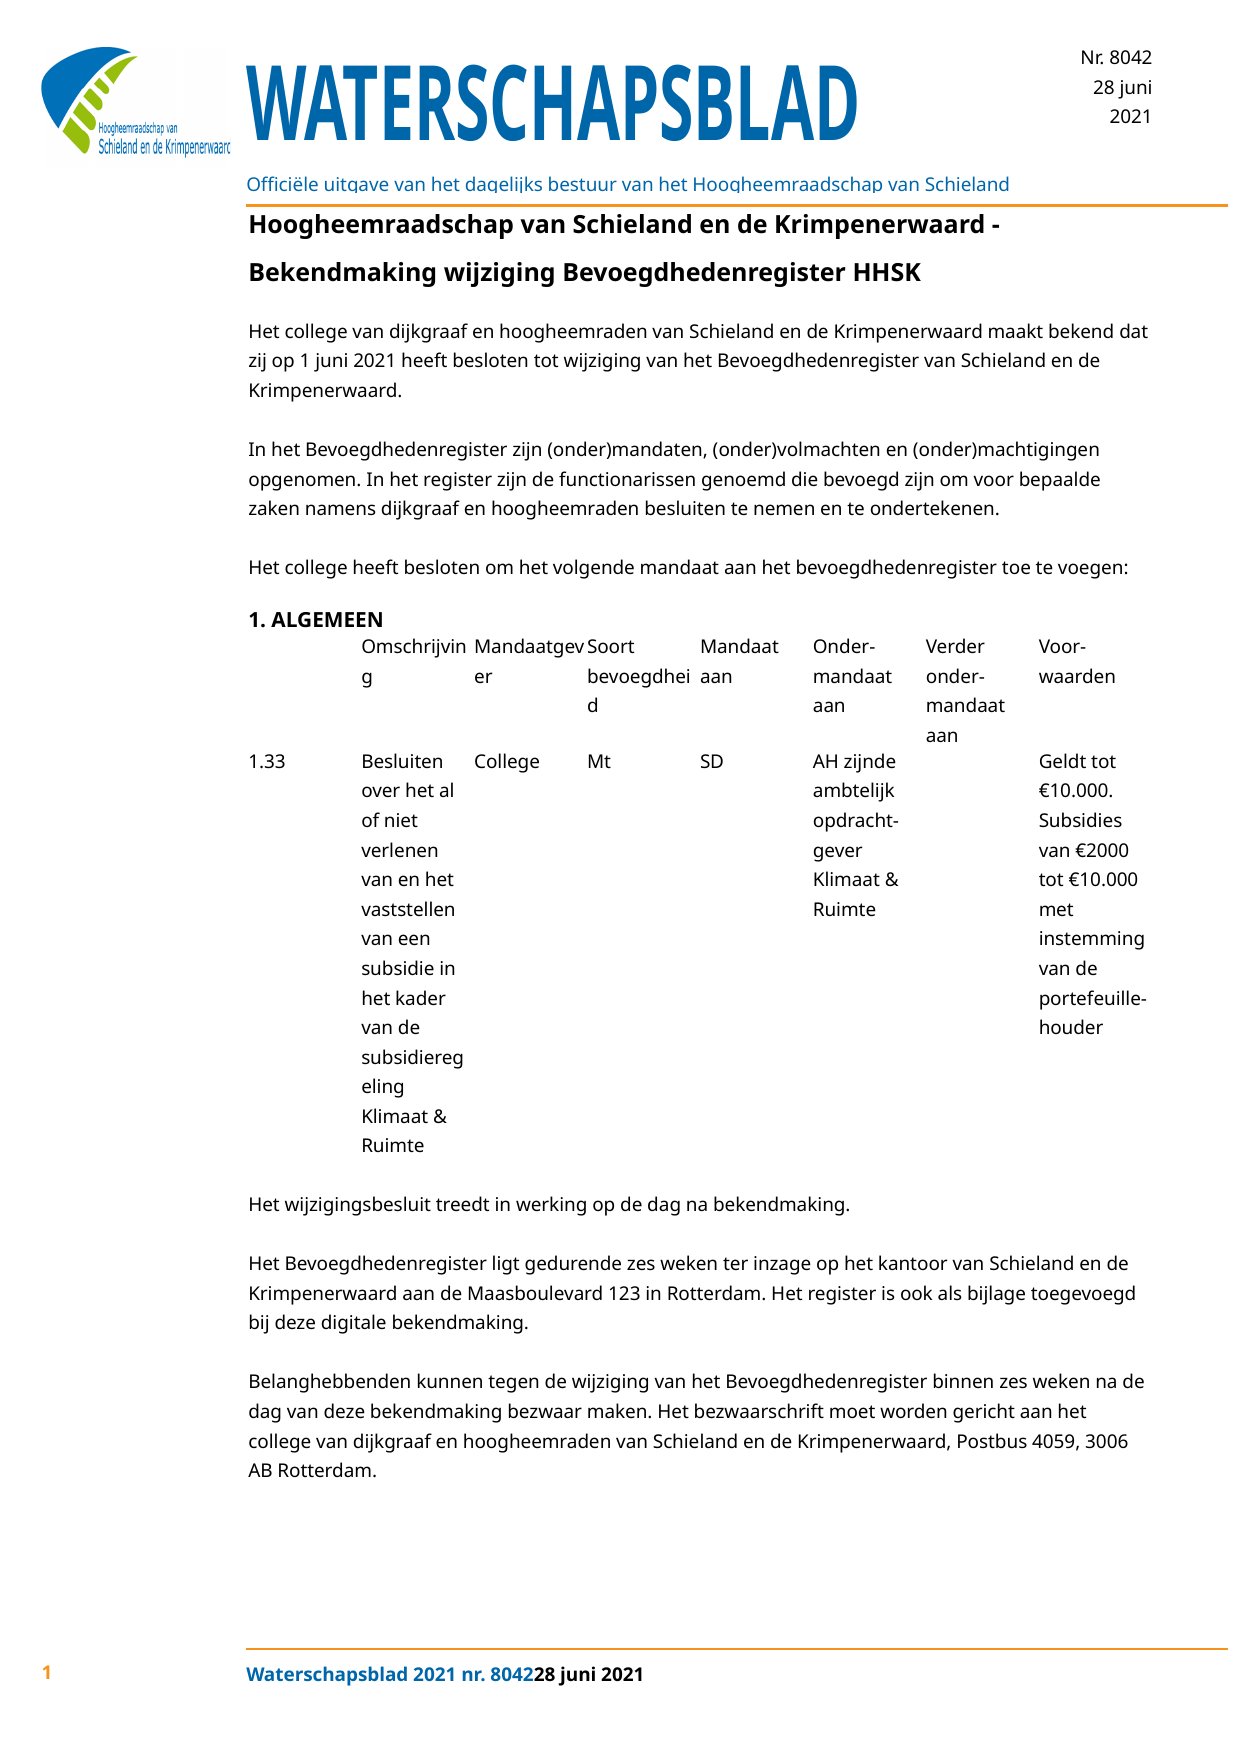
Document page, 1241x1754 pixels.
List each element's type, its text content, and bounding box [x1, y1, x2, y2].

table_cell Geldt tot €10.000. Subsidies van €2000 tot €10.000 met instemming van de portefeuille-houder [1039, 748, 1152, 1158]
table_header Voor-waarden [1039, 634, 1152, 748]
text 1. ALGEMEEN [248, 605, 1152, 633]
table_cell SD [700, 748, 813, 1158]
table_cell AH zijnde ambtelijk opdracht-gever Klimaat & Ruimte [813, 748, 926, 1158]
table_cell Mt [587, 748, 700, 1158]
text Belanghebbenden kunnen tegen de wijziging van het Bevoegdhedenregister binnen zes weken na de dag van deze bekendmaking bezwaar maken. Het bezwaarschrift moet worden gericht aan het college van dijkgraaf en hoogheemraden van Schieland en de Krimpenerwaard, Postbus 4059, 3006 AB Rotterdam. [248, 1369, 1152, 1483]
text Het college heeft besloten om het volgende mandaat aan het bevoegdhedenregister toe te voegen: [248, 554, 1152, 580]
text Het Bevoegdhedenregister ligt gedurende zes weken ter inzage op het kantoor van Schieland en de Krimpenerwaard aan de Maasboulevard 123 in Rotterdam. Het register is ook als bijlage toegevoegd bij deze digitale bekendmaking. [248, 1250, 1152, 1335]
text Hoogheemraadschap van Schieland en de Krimpenerwaard - Bekendmaking wijziging Bevoegdhedenregister HHSK [248, 207, 1152, 288]
text Het college van dijkgraaf en hoogheemraden van Schieland en de Krimpenerwaard maakt bekend dat zij op 1 juni 2021 heeft besloten tot wijziging van het Bevoegdhedenregister van Schieland en de Krimpenerwaard. [248, 318, 1152, 403]
table_header Soort bevoegdheid [587, 634, 700, 748]
table_cell College [474, 748, 587, 1158]
table_header Omschrijving [361, 634, 474, 748]
table_header Mandaatgever [474, 634, 587, 748]
table_header Onder-mandaat aan [813, 634, 926, 748]
text Het wijzigingsbesluit treedt in werking op de dag na bekendmaking. [248, 1191, 1152, 1217]
table_header Verder onder- mandaat aan [926, 634, 1038, 748]
picture [41, 47, 231, 172]
table_cell Besluiten over het al of niet verlenen van en het vaststellen van een subsidie in het kader van de subsidieregeling Klimaat & Ruimte [361, 748, 474, 1158]
table_header [248, 634, 361, 748]
table_cell [926, 748, 1038, 1158]
text In het Bevoegdhedenregister zijn (onder)mandaten, (onder)volmachten en (onder)machtigingen opgenomen. In het register zijn de functionarissen genoemd die bevoegd zijn om voor bepaalde zaken namens dijkgraaf en hoogheemraden besluiten te nemen en te ondertekenen. [248, 436, 1152, 521]
table_cell 1.33 [248, 748, 361, 1158]
table_header Mandaat aan [700, 634, 813, 748]
